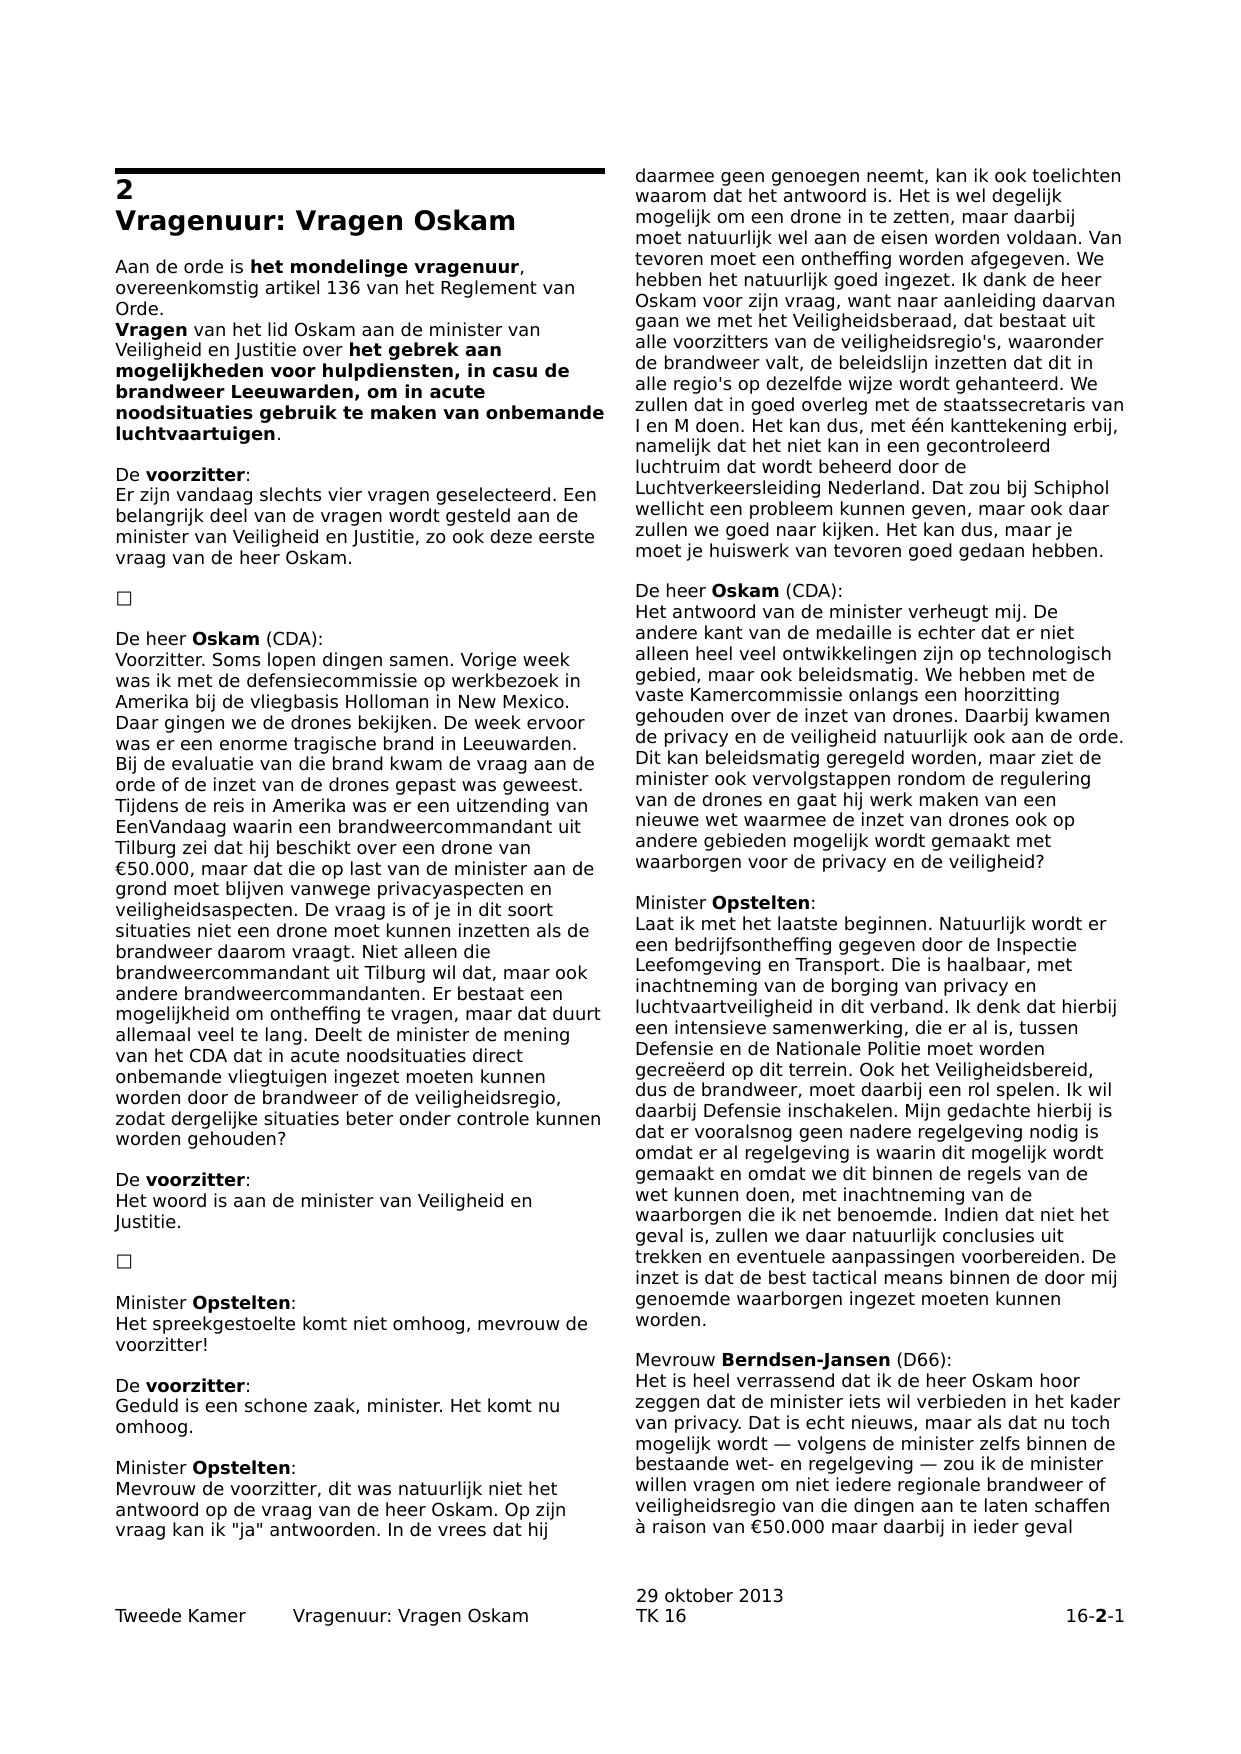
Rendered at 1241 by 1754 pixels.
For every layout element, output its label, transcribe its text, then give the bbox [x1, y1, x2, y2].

text ⬜ [115, 588, 605, 609]
text Voorzitter. Soms lopen dingen samen. Vorige week was ik met de defensiecommissie op werkbezoek in Amerika bij de vliegbasis Holloman in New Mexico. Daar gingen we de drones bekijken. De week ervoor was er een enorme tragische brand in Leeuwarden. Bij de evaluatie van die brand kwam de vraag aan de orde of de inzet van de drones gepast was geweest. Tijdens de reis in Amerika was er een uitzending van EenVandaag waarin een brandweercommandant uit Tilburg zei dat hij beschikt over een drone van €50.000, maar dat die op last van de minister aan de grond moet blijven vanwege privacyaspecten en veiligheidsaspecten. De vraag is of je in dit soort situaties niet een drone moet kunnen inzetten als de brandweer daarom vraagt. Niet alleen die brandweercommandant uit Tilburg wil dat, maar ook andere brandweercommandanten. Er bestaat een mogelijkheid om ontheffing te vragen, maar dat duurt allemaal veel te lang. Deelt de minister de mening van het CDA dat in acute noodsituaties direct onbemande vliegtuigen ingezet moeten kunnen worden door de brandweer of de veiligheidsregio, zodat dergelijke situaties beter onder controle kunnen worden gehouden? [115, 650, 605, 1150]
text Mevrouw Berndsen-Jansen (D66): [635, 1350, 1125, 1371]
text De voorzitter: [115, 464, 605, 485]
text De voorzitter: [115, 1375, 605, 1396]
text Vragen van het lid Oskam aan de minister van Veiligheid en Justitie over het gebrek aan mogelijkheden voor hulpdiensten, in casu de brandweer Leeuwarden, om in acute noodsituaties gebruik te maken van onbemande luchtvaartuigen. [115, 319, 605, 444]
text Aan de orde is het mondelinge vragenuur, overeenkomstig artikel 136 van het Reglement van Orde. [115, 257, 605, 319]
text Minister Opstelten: [115, 1293, 605, 1314]
text Het is heel verrassend dat ik de heer Oskam hoor zeggen dat de minister iets wil verbieden in het kader van privacy. Dat is echt nieuws, maar als dat nu toch mogelijk wordt — volgens de minister zelfs binnen de bestaande wet- en regelgeving — zou ik de minister willen vragen om niet iedere regionale brandweer of veiligheidsregio van die dingen aan te laten schaffen à raison van €50.000 maar daarbij in ieder geval [635, 1371, 1125, 1537]
title 2 Vragenuur: Vragen Oskam [115, 174, 605, 237]
text Het spreekgestoelte komt niet omhoog, mevrouw de voorzitter! [115, 1314, 605, 1355]
text daarmee geen genoegen neemt, kan ik ook toelichten waarom dat het antwoord is. Het is wel degelijk mogelijk om een drone in te zetten, maar daarbij moet natuurlijk wel aan de eisen worden voldaan. Van tevoren moet een ontheffing worden afgegeven. We hebben het natuurlijk goed ingezet. Ik dank de heer Oskam voor zijn vraag, want naar aanleiding daarvan gaan we met het Veiligheidsberaad, dat bestaat uit alle voorzitters van de veiligheidsregio's, waaronder de brandweer valt, de beleidslijn inzetten dat dit in alle regio's op dezelfde wijze wordt gehanteerd. We zullen dat in goed overleg met de staatssecretaris van I en M doen. Het kan dus, met één kanttekening erbij, namelijk dat het niet kan in een gecontroleerd luchtruim dat wordt beheerd door de Luchtverkeersleiding Nederland. Dat zou bij Schiphol wellicht een probleem kunnen geven, maar ook daar zullen we goed naar kijken. Het kan dus, maar je moet je huiswerk van tevoren goed gedaan hebben. [635, 165, 1125, 561]
text Minister Opstelten: [115, 1458, 605, 1478]
text Het woord is aan de minister van Veiligheid en Justitie. [115, 1191, 605, 1232]
text De heer Oskam (CDA): [115, 629, 605, 650]
text Minister Opstelten: [635, 893, 1125, 913]
text De voorzitter: [115, 1170, 605, 1191]
text Het antwoord van de minister verheugt mij. De andere kant van de medaille is echter dat er niet alleen heel veel ontwikkelingen zijn op technologisch gebied, maar ook beleidsmatig. We hebben met de vaste Kamercommissie onlangs een hoorzitting gehouden over de inzet van drones. Daarbij kwamen de privacy en de veiligheid natuurlijk ook aan de orde. Dit kan beleidsmatig geregeld worden, maar ziet de minister ook vervolgstappen rondom de regulering van de drones en gaat hij werk maken van een nieuwe wet waarmee de inzet van drones ook op andere gebieden mogelijk wordt gemaakt met waarborgen voor de privacy en de veiligheid? [635, 602, 1125, 873]
text ⬜ [115, 1252, 605, 1273]
text Laat ik met het laatste beginnen. Natuurlijk wordt er een bedrijfsontheffing gegeven door de Inspectie Leefomgeving en Transport. Die is haalbaar, met inachtneming van de borging van privacy en luchtvaartveiligheid in dit verband. Ik denk dat hierbij een intensieve samenwerking, die er al is, tussen Defensie en de Nationale Politie moet worden gecreëerd op dit terrein. Ook het Veiligheidsbereid, dus de brandweer, moet daarbij een rol spelen. Ik wil daarbij Defensie inschakelen. Mijn gedachte hierbij is dat er vooralsnog geen nadere regelgeving nodig is omdat er al regelgeving is waarin dit mogelijk wordt gemaakt en omdat we dit binnen de regels van de wet kunnen doen, met inachtneming van de waarborgen die ik net benoemde. Indien dat niet het geval is, zullen we daar natuurlijk conclusies uit trekken en eventuele aanpassingen voorbereiden. De inzet is dat de best tactical means binnen de door mij genoemde waarborgen ingezet moeten kunnen worden. [635, 913, 1125, 1330]
text De heer Oskam (CDA): [635, 581, 1125, 602]
text Mevrouw de voorzitter, dit was natuurlijk niet het antwoord op de vraag van de heer Oskam. Op zijn vraag kan ik "ja" antwoorden. In de vrees dat hij [115, 1478, 605, 1541]
text Er zijn vandaag slechts vier vragen geselecteerd. Een belangrijk deel van de vragen wordt gesteld aan de minister van Veiligheid en Justitie, zo ook deze eerste vraag van de heer Oskam. [115, 485, 605, 568]
text Geduld is een schone zaak, minister. Het komt nu omhoog. [115, 1396, 605, 1438]
